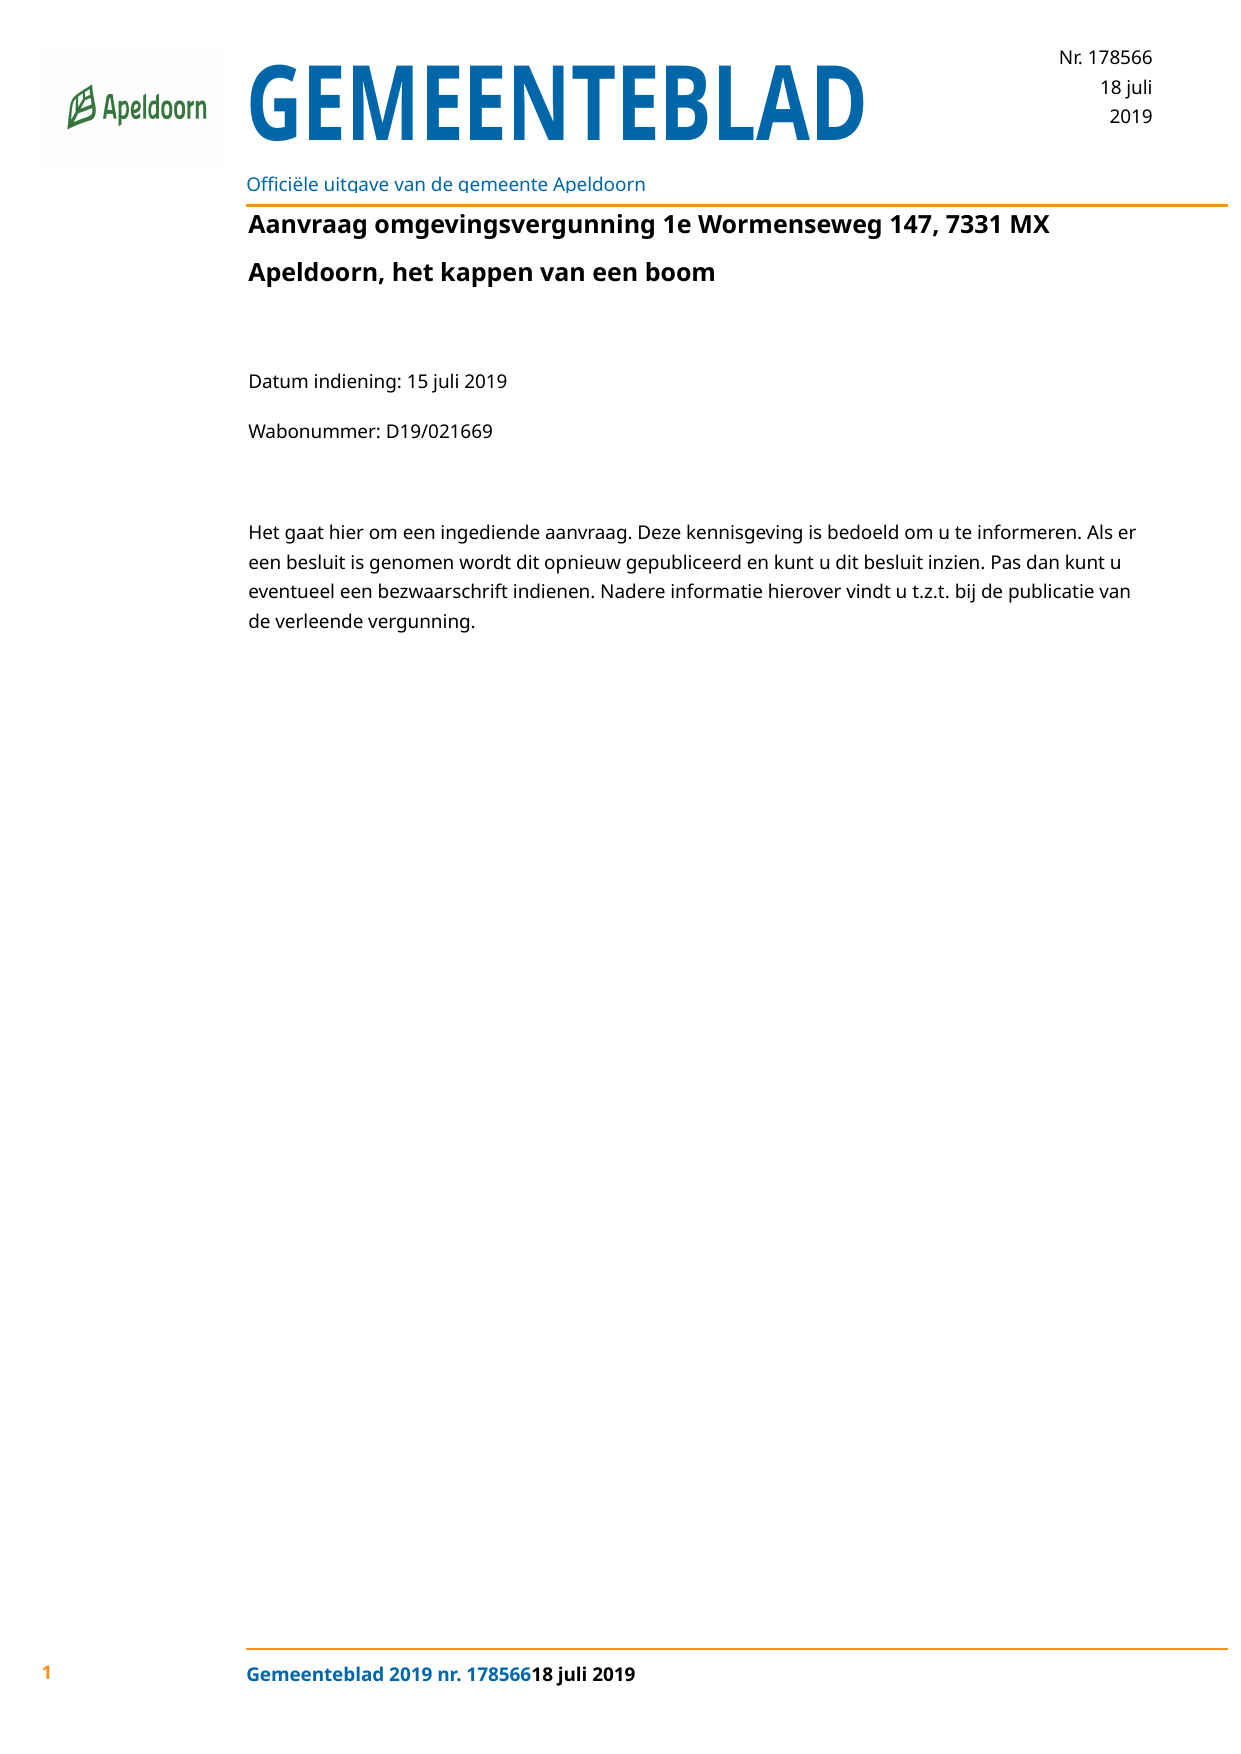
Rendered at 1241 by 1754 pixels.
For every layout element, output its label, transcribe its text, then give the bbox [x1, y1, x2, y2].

text Wabonummer: D19/021669 [248, 419, 1152, 444]
text Het gaat hier om een ingediende aanvraag. Deze kennisgeving is bedoeld om u te informeren. Als er een besluit is genomen wordt dit opnieuw gepubliceerd en kunt u dit besluit inzien. Pas dan kunt u eventueel een bezwaarschrift indienen. Nadere informatie hierover vindt u t.z.t. bij de publicatie van de verleende vergunning. [248, 519, 1152, 634]
text Aanvraag omgevingsvergunning 1e Wormenseweg 147, 7331 MX Apeldoorn, het kappen van een boom [248, 207, 1152, 288]
picture [41, 47, 231, 172]
text Datum indiening: 15 juli 2019 [248, 368, 1152, 394]
